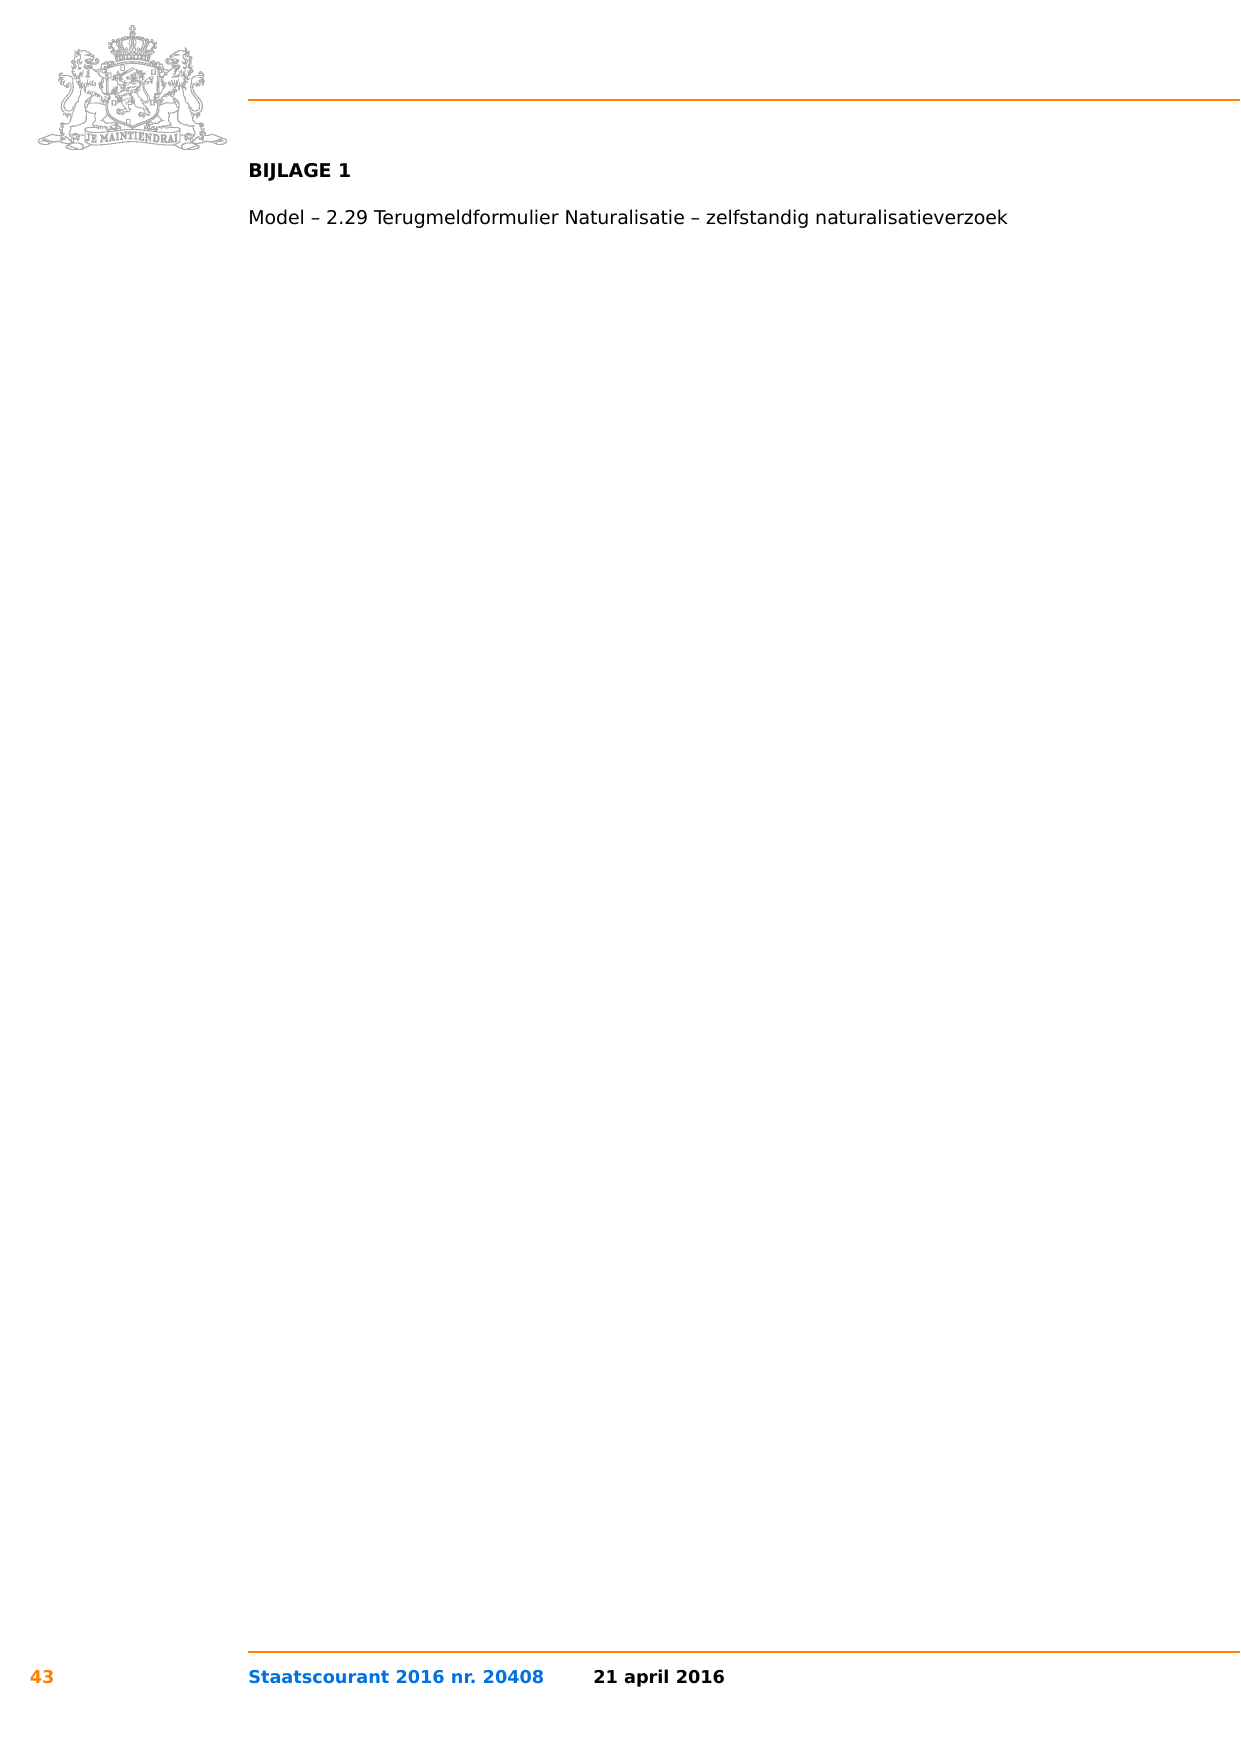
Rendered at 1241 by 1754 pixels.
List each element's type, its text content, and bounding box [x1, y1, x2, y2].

text Model – 2.29 Terugmeldformulier Naturalisatie – zelfstandig naturalisatieverzoek [248, 207, 1163, 229]
subtitle BIJLAGE 1 [248, 160, 1163, 182]
picture [38, 25, 227, 150]
